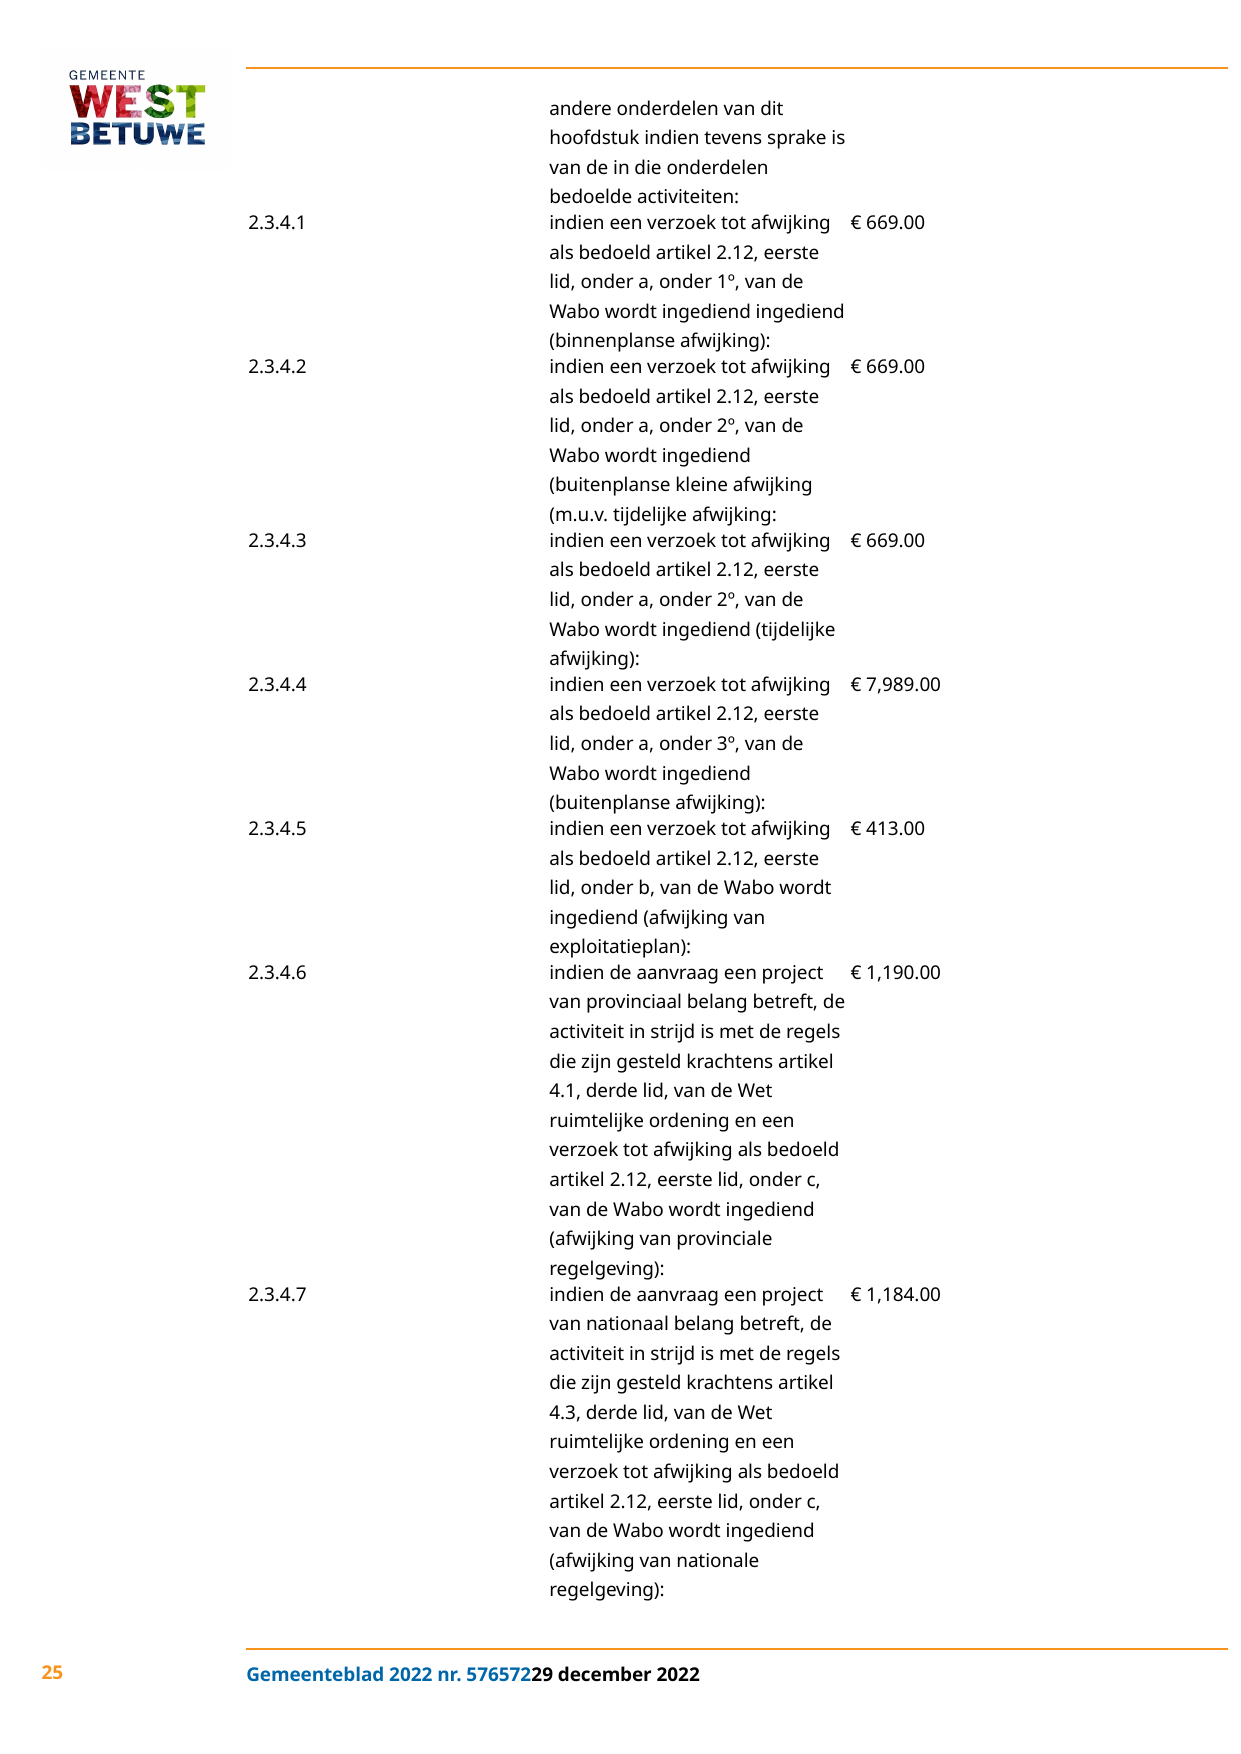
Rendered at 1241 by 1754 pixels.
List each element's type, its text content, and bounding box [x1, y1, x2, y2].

table_cell 2.3.4.5 [248, 815, 549, 959]
table_cell 2.3.4.4 [248, 671, 549, 815]
table_cell indien een verzoek tot afwijking als bedoeld artikel 2.12, eerste lid, onder a, onder 1º, van de Wabo wordt ingediend ingediend (binnenplanse afwijking): [549, 209, 850, 353]
table_cell 2.3.4.3 [248, 527, 549, 671]
table_cell [248, 95, 549, 209]
table_cell € 669.00 [850, 209, 1152, 353]
table_cell indien een verzoek tot afwijking als bedoeld artikel 2.12, eerste lid, onder a, onder 3º, van de Wabo wordt ingediend (buitenplanse afwijking): [549, 671, 850, 815]
table_cell € 669.00 [850, 527, 1152, 671]
table_cell € 1,184.00 [850, 1281, 1152, 1602]
table_cell € 7,989.00 [850, 671, 1152, 815]
table_cell indien een verzoek tot afwijking als bedoeld artikel 2.12, eerste lid, onder a, onder 2º, van de Wabo wordt ingediend (tijdelijke afwijking): [549, 527, 850, 671]
table_cell 2.3.4.7 [248, 1281, 549, 1602]
table_cell [850, 95, 1152, 209]
table_cell 2.3.4.1 [248, 209, 549, 353]
table_cell € 1,190.00 [850, 959, 1152, 1281]
table_cell € 669.00 [850, 353, 1152, 527]
table_cell 2.3.4.6 [248, 959, 549, 1281]
table_cell 2.3.4.2 [248, 353, 549, 527]
table_cell € 413.00 [850, 815, 1152, 959]
table_cell andere onderdelen van dit hoofdstuk indien tevens sprake is van de in die onderdelen bedoelde activiteiten: [549, 95, 850, 209]
table_cell indien een verzoek tot afwijking als bedoeld artikel 2.12, eerste lid, onder b, van de Wabo wordt ingediend (afwijking van exploitatieplan): [549, 815, 850, 959]
picture [41, 47, 231, 172]
table_cell indien de aanvraag een project van provinciaal belang betreft, de activiteit in strijd is met de regels die zijn gesteld krachtens artikel 4.1, derde lid, van de Wet ruimtelijke ordening en een verzoek tot afwijking als bedoeld artikel 2.12, eerste lid, onder c, van de Wabo wordt ingediend (afwijking van provinciale regelgeving): [549, 959, 850, 1281]
table_cell indien de aanvraag een project van nationaal belang betreft, de activiteit in strijd is met de regels die zijn gesteld krachtens artikel 4.3, derde lid, van de Wet ruimtelijke ordening en een verzoek tot afwijking als bedoeld artikel 2.12, eerste lid, onder c, van de Wabo wordt ingediend (afwijking van nationale regelgeving): [549, 1281, 850, 1602]
table_cell indien een verzoek tot afwijking als bedoeld artikel 2.12, eerste lid, onder a, onder 2º, van de Wabo wordt ingediend (buitenplanse kleine afwijking (m.u.v. tijdelijke afwijking: [549, 353, 850, 527]
